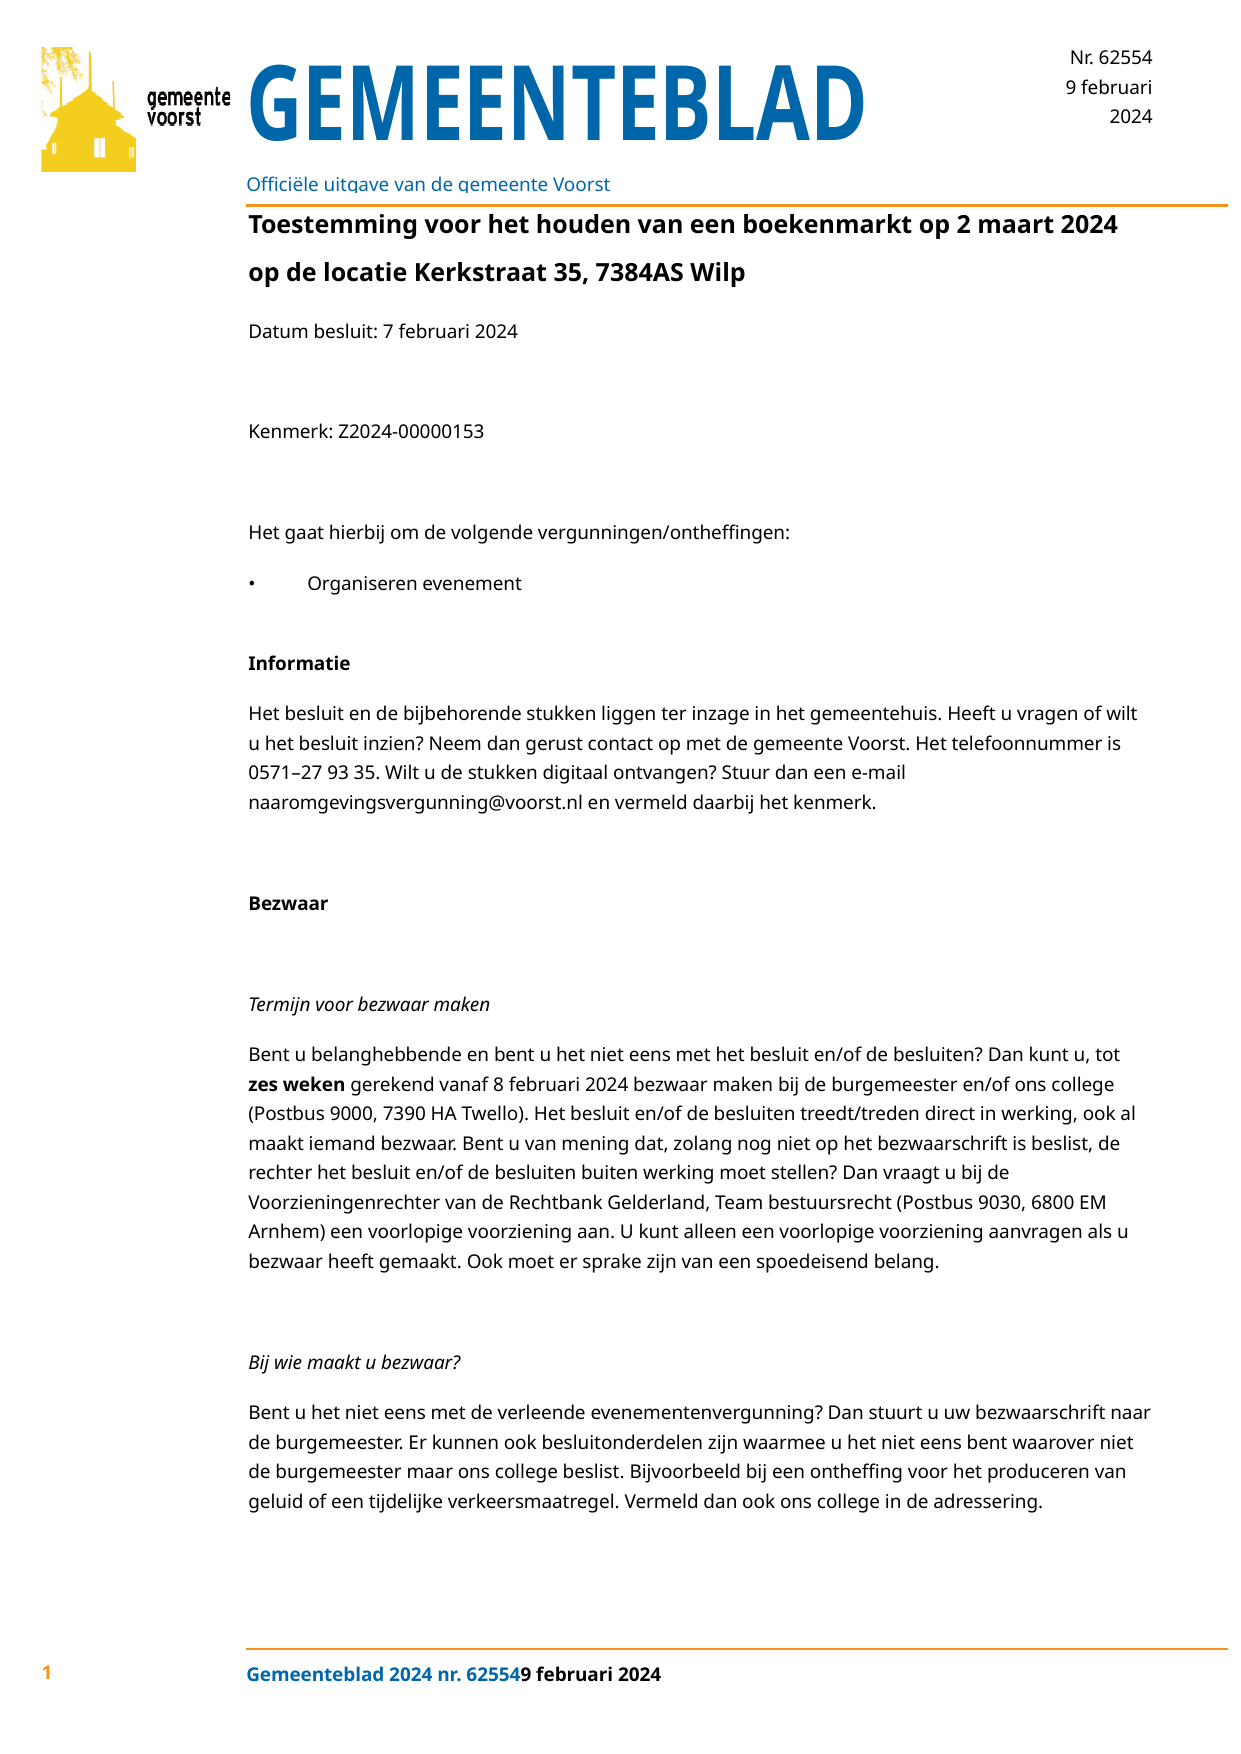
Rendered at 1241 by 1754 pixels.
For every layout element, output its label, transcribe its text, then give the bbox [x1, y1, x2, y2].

text Kenmerk: Z2024-00000153 [248, 419, 1152, 444]
text Datum besluit: 7 februari 2024 [248, 318, 1152, 344]
picture [41, 47, 231, 172]
text Bent u belanghebbende en bent u het niet eens met het besluit en/of de besluiten? Dan kunt u, tot zes weken gerekend vanaf 8 februari 2024 bezwaar maken bij de burgemeester en/of ons college (Postbus 9000, 7390 HA Twello). Het besluit en/of de besluiten treedt/treden direct in werking, ook al maakt iemand bezwaar. Bent u van mening dat, zolang nog niet op het bezwaarschrift is beslist, de rechter het besluit en/of de besluiten buiten werking moet stellen? Dan vraagt u bij de Voorzieningenrechter van de Rechtbank Gelderland, Team bestuursrecht (Postbus 9030, 6800 EM Arnhem) een voorlopige voorziening aan. U kunt alleen een voorlopige voorziening aanvragen als u bezwaar heeft gemaakt. Ook moet er sprake zijn van een spoedeisend belang. [248, 1041, 1152, 1274]
text Informatie [248, 650, 1152, 676]
text Het besluit en de bijbehorende stukken liggen ter inzage in het gemeentehuis. Heeft u vragen of wilt u het besluit inzien? Neem dan gerust contact op met de gemeente Voorst. Het telefoonnummer is 0571–27 93 35. Wilt u de stukken digitaal ontvangen? Stuur dan een e-mail naaromgevingsvergunning@voorst.nl en vermeld daarbij het kenmerk. [248, 700, 1152, 815]
text Bij wie maakt u bezwaar? [248, 1349, 1152, 1375]
text Bent u het niet eens met de verleende evenementenvergunning? Dan stuurt u uw bezwaarschrift naar de burgemeester. Er kunnen ook besluitonderdelen zijn waarmee u het niet eens bent waarover niet de burgemeester maar ons college beslist. Bijvoorbeeld bij een ontheffing voor het produceren van geluid of een tijdelijke verkeersmaatregel. Vermeld dan ook ons college in de adressering. [248, 1399, 1152, 1514]
text Bezwaar [248, 890, 1152, 916]
text Termijn voor bezwaar maken [248, 991, 1152, 1017]
list Organiseren evenement [248, 570, 1152, 596]
text Toestemming voor het houden van een boekenmarkt op 2 maart 2024 op de locatie Kerkstraat 35, 7384AS Wilp [248, 207, 1152, 288]
text Het gaat hierbij om de volgende vergunningen/ontheffingen: [248, 519, 1152, 545]
